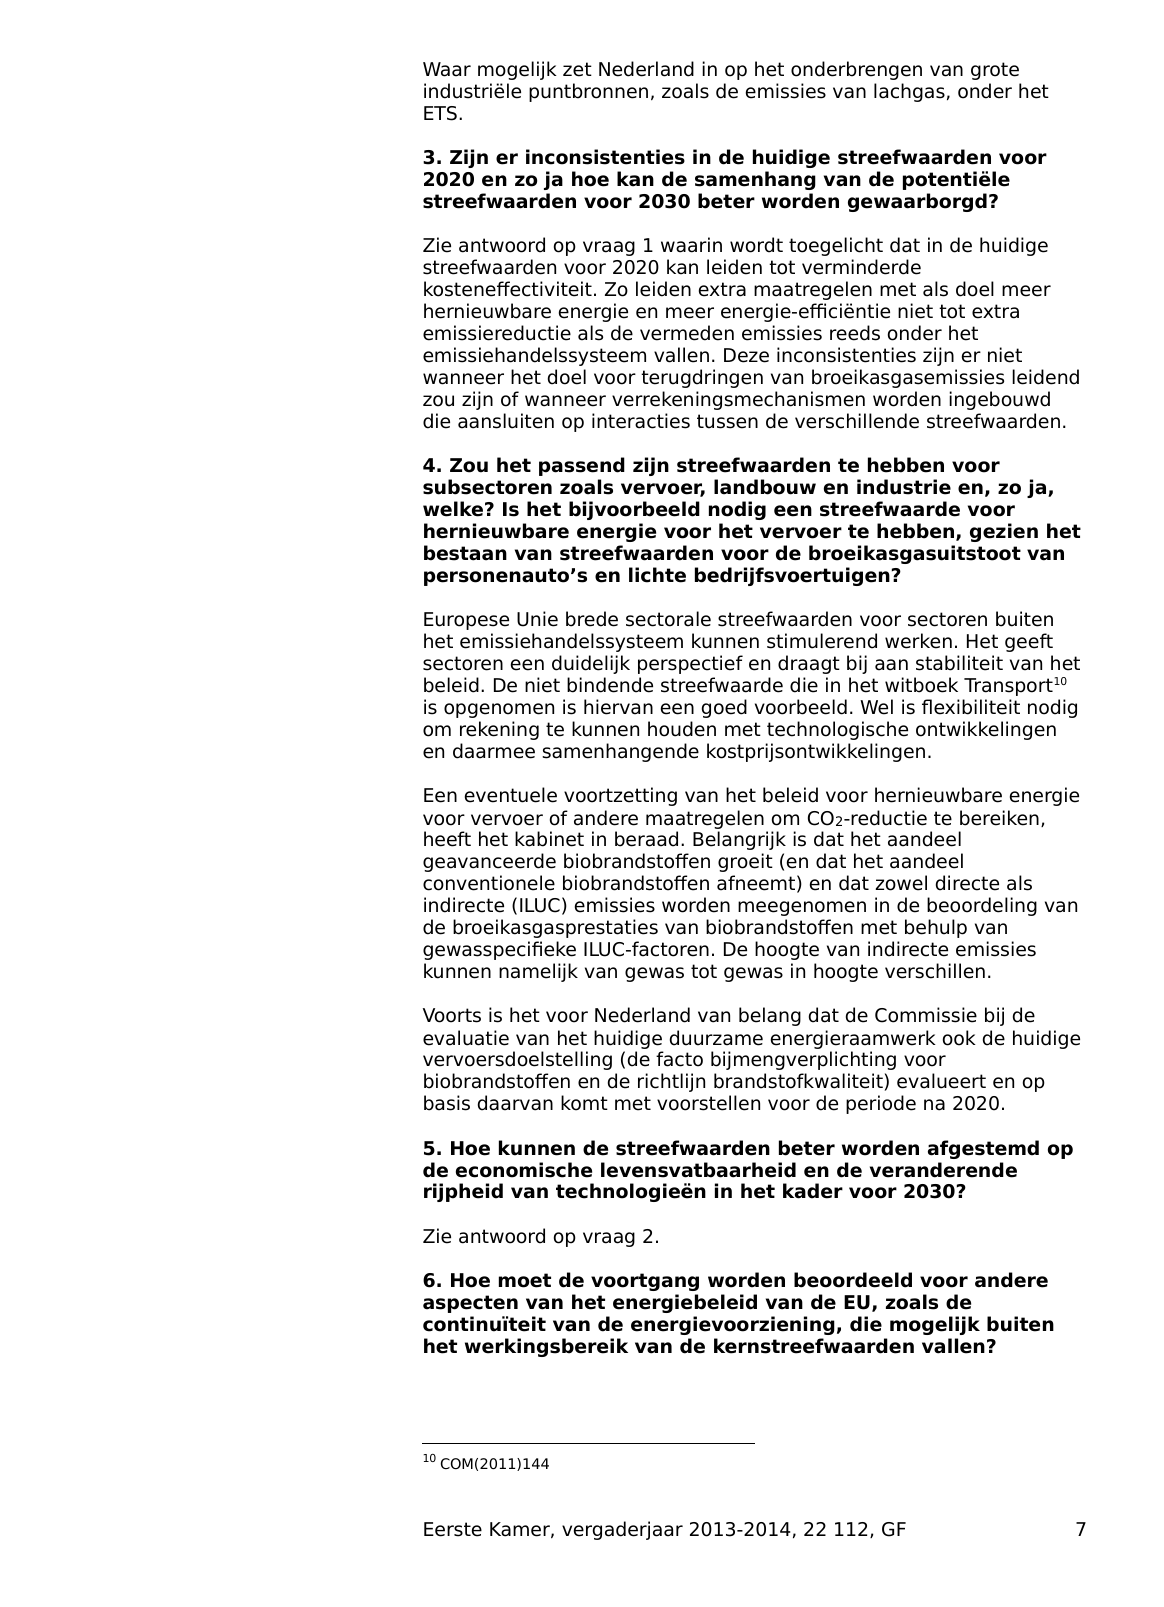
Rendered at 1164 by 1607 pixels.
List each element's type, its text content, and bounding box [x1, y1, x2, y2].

text Zie antwoord op vraag 2. [422, 1226, 1087, 1248]
text COM(2011)144 [422, 1452, 1087, 1474]
text Europese Unie brede sectorale streefwaarden voor sectoren buiten het emissiehandelssysteem kunnen stimulerend werken. Het geeft sectoren een duidelijk perspectief en draagt bij aan stabiliteit van het beleid. De niet bindende streefwaarde die in het witboek Transport is opgenomen is hiervan een goed voorbeeld. Wel is flexibiliteit nodig om rekening te kunnen houden met technologische ontwikkelingen en daarmee samenhangende kostprijsontwikkelingen. [422, 609, 1087, 763]
text Waar mogelijk zet Nederland in op het onderbrengen van grote industriële puntbronnen, zoals de emissies van lachgas, onder het ETS. [422, 59, 1087, 125]
text Een eventuele voortzetting van het beleid voor hernieuwbare energie voor vervoer of andere maatregelen om CO2-reductie te bereiken, heeft het kabinet in beraad. Belangrijk is dat het aandeel geavanceerde biobrandstoffen groeit (en dat het aandeel conventionele biobrandstoffen afneemt) en dat zowel directe als indirecte (ILUC) emissies worden meegenomen in de beoordeling van de broeikasgasprestaties van biobrandstoffen met behulp van gewasspecifieke ILUC-factoren. De hoogte van indirecte emissies kunnen namelijk van gewas tot gewas in hoogte verschillen. [422, 785, 1087, 983]
text 4. Zou het passend zijn streefwaarden te hebben voor subsectoren zoals vervoer, landbouw en industrie en, zo ja, welke? Is het bijvoorbeeld nodig een streefwaarde voor hernieuwbare energie voor het vervoer te hebben, gezien het bestaan van streefwaarden voor de broeikasgasuitstoot van personenauto’s en lichte bedrijfsvoertuigen? [422, 455, 1087, 587]
text Zie antwoord op vraag 1 waarin wordt toegelicht dat in de huidige streefwaarden voor 2020 kan leiden tot verminderde kosteneffectiviteit. Zo leiden extra maatregelen met als doel meer hernieuwbare energie en meer energie-efficiëntie niet tot extra emissiereductie als de vermeden emissies reeds onder het emissiehandelssysteem vallen. Deze inconsistenties zijn er niet wanneer het doel voor terugdringen van broeikasgasemissies leidend zou zijn of wanneer verrekeningsmechanismen worden ingebouwd die aansluiten op interacties tussen de verschillende streefwaarden. [422, 235, 1087, 433]
text 6. Hoe moet de voortgang worden beoordeeld voor andere aspecten van het energiebeleid van de EU, zoals de continuïteit van de energievoorziening, die mogelijk buiten het werkingsbereik van de kernstreefwaarden vallen? [422, 1270, 1087, 1358]
text 3. Zijn er inconsistenties in de huidige streefwaarden voor 2020 en zo ja hoe kan de samenhang van de potentiële streefwaarden voor 2030 beter worden gewaarborgd? [422, 147, 1087, 213]
text 5. Hoe kunnen de streefwaarden beter worden afgestemd op de economische levensvatbaarheid en de veranderende rijpheid van technologieën in het kader voor 2030? [422, 1137, 1087, 1203]
text Voorts is het voor Nederland van belang dat de Commissie bij de evaluatie van het huidige duurzame energieraamwerk ook de huidige vervoersdoelstelling (de facto bijmengverplichting voor biobrandstoffen en de richtlijn brandstofkwaliteit) evalueert en op basis daarvan komt met voorstellen voor de periode na 2020. [422, 1005, 1087, 1115]
